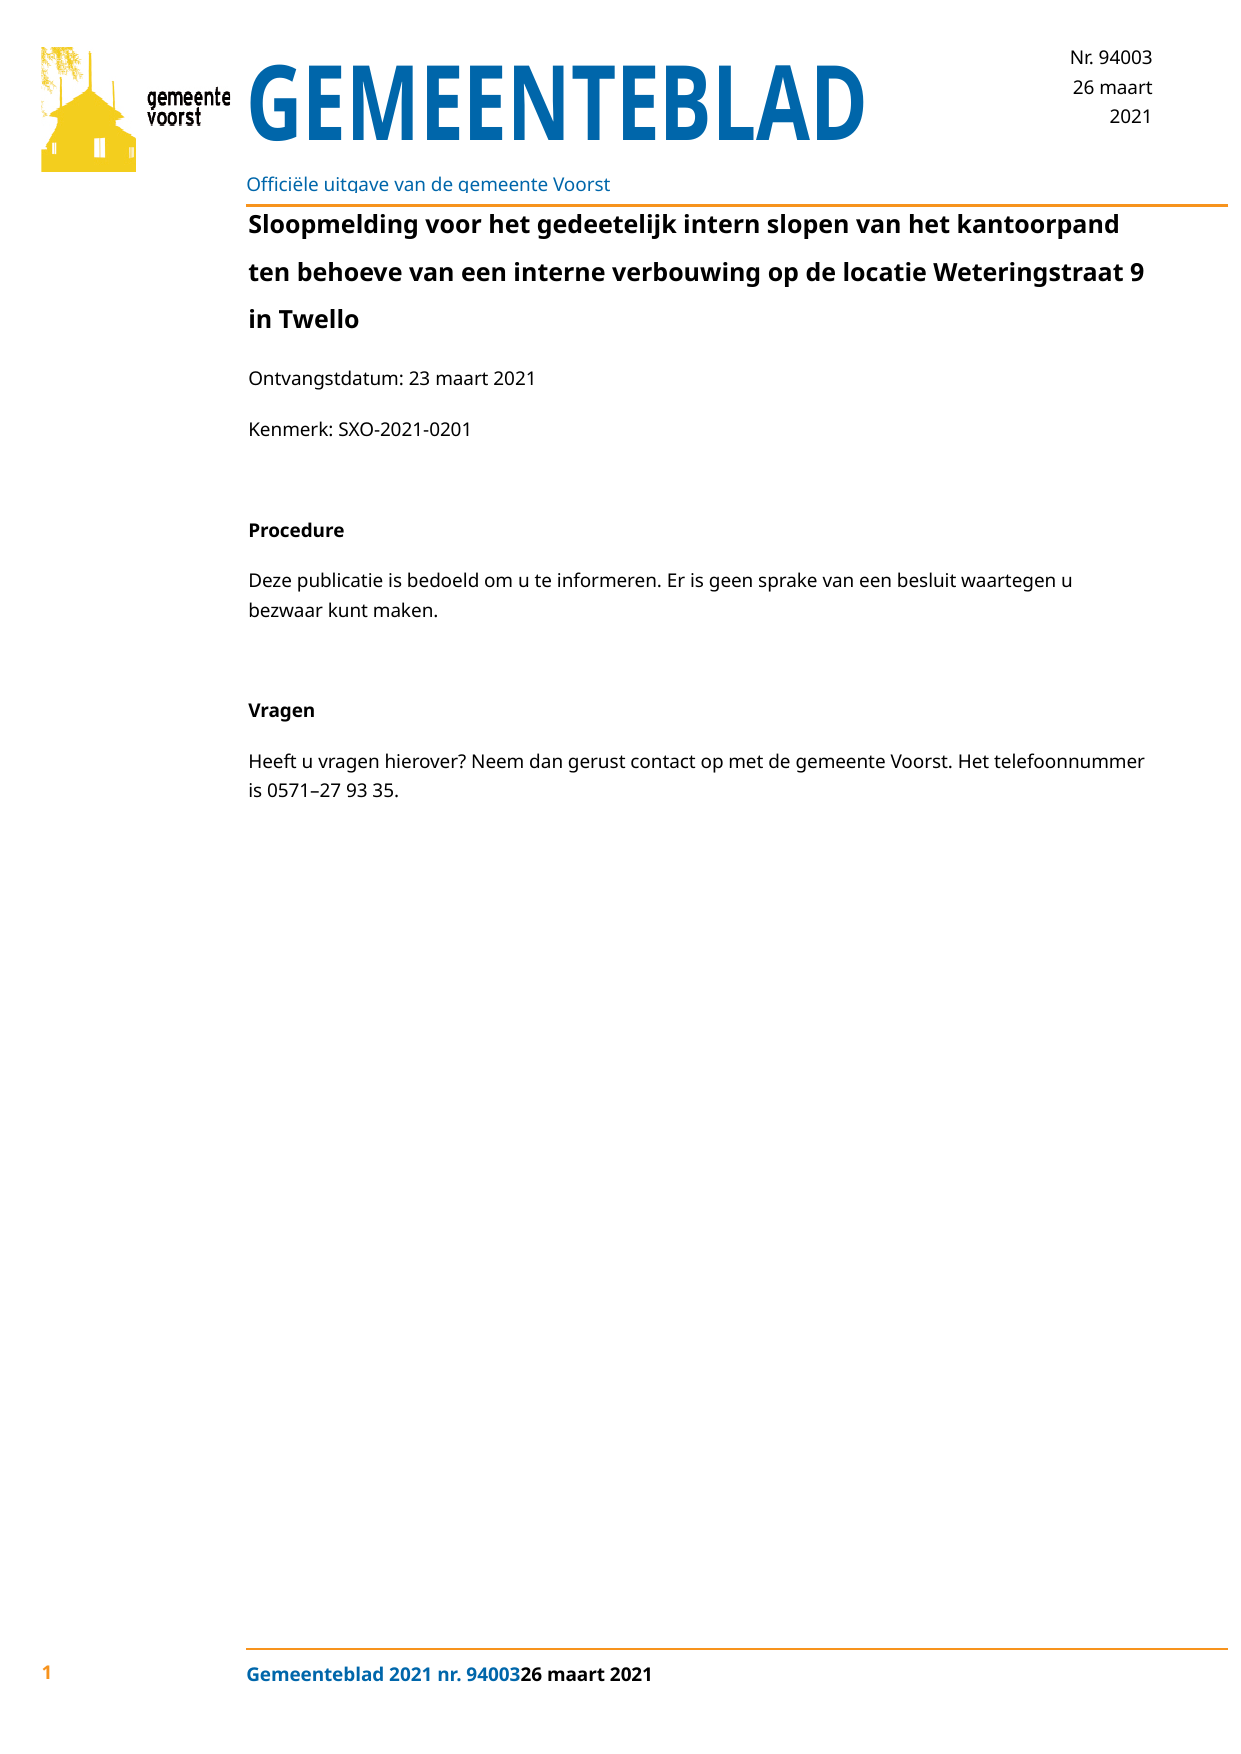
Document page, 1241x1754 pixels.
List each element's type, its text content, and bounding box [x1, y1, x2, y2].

text Deze publicatie is bedoeld om u te informeren. Er is geen sprake van een besluit waartegen u bezwaar kunt maken. [248, 567, 1152, 622]
text Procedure [248, 517, 1152, 542]
text Vragen [248, 698, 1152, 723]
text Kenmerk: SXO-2021-0201 [248, 416, 1152, 442]
text Sloopmelding voor het gedeetelijk intern slopen van het kantoorpand ten behoeve van een interne verbouwing op de locatie Weteringstraat 9 in Twello [248, 207, 1152, 336]
text Ontvangstdatum: 23 maart 2021 [248, 366, 1152, 391]
text Heeft u vragen hierover? Neem dan gerust contact op met de gemeente Voorst. Het telefoonnummer is 0571–27 93 35. [248, 748, 1152, 803]
picture [41, 47, 231, 172]
